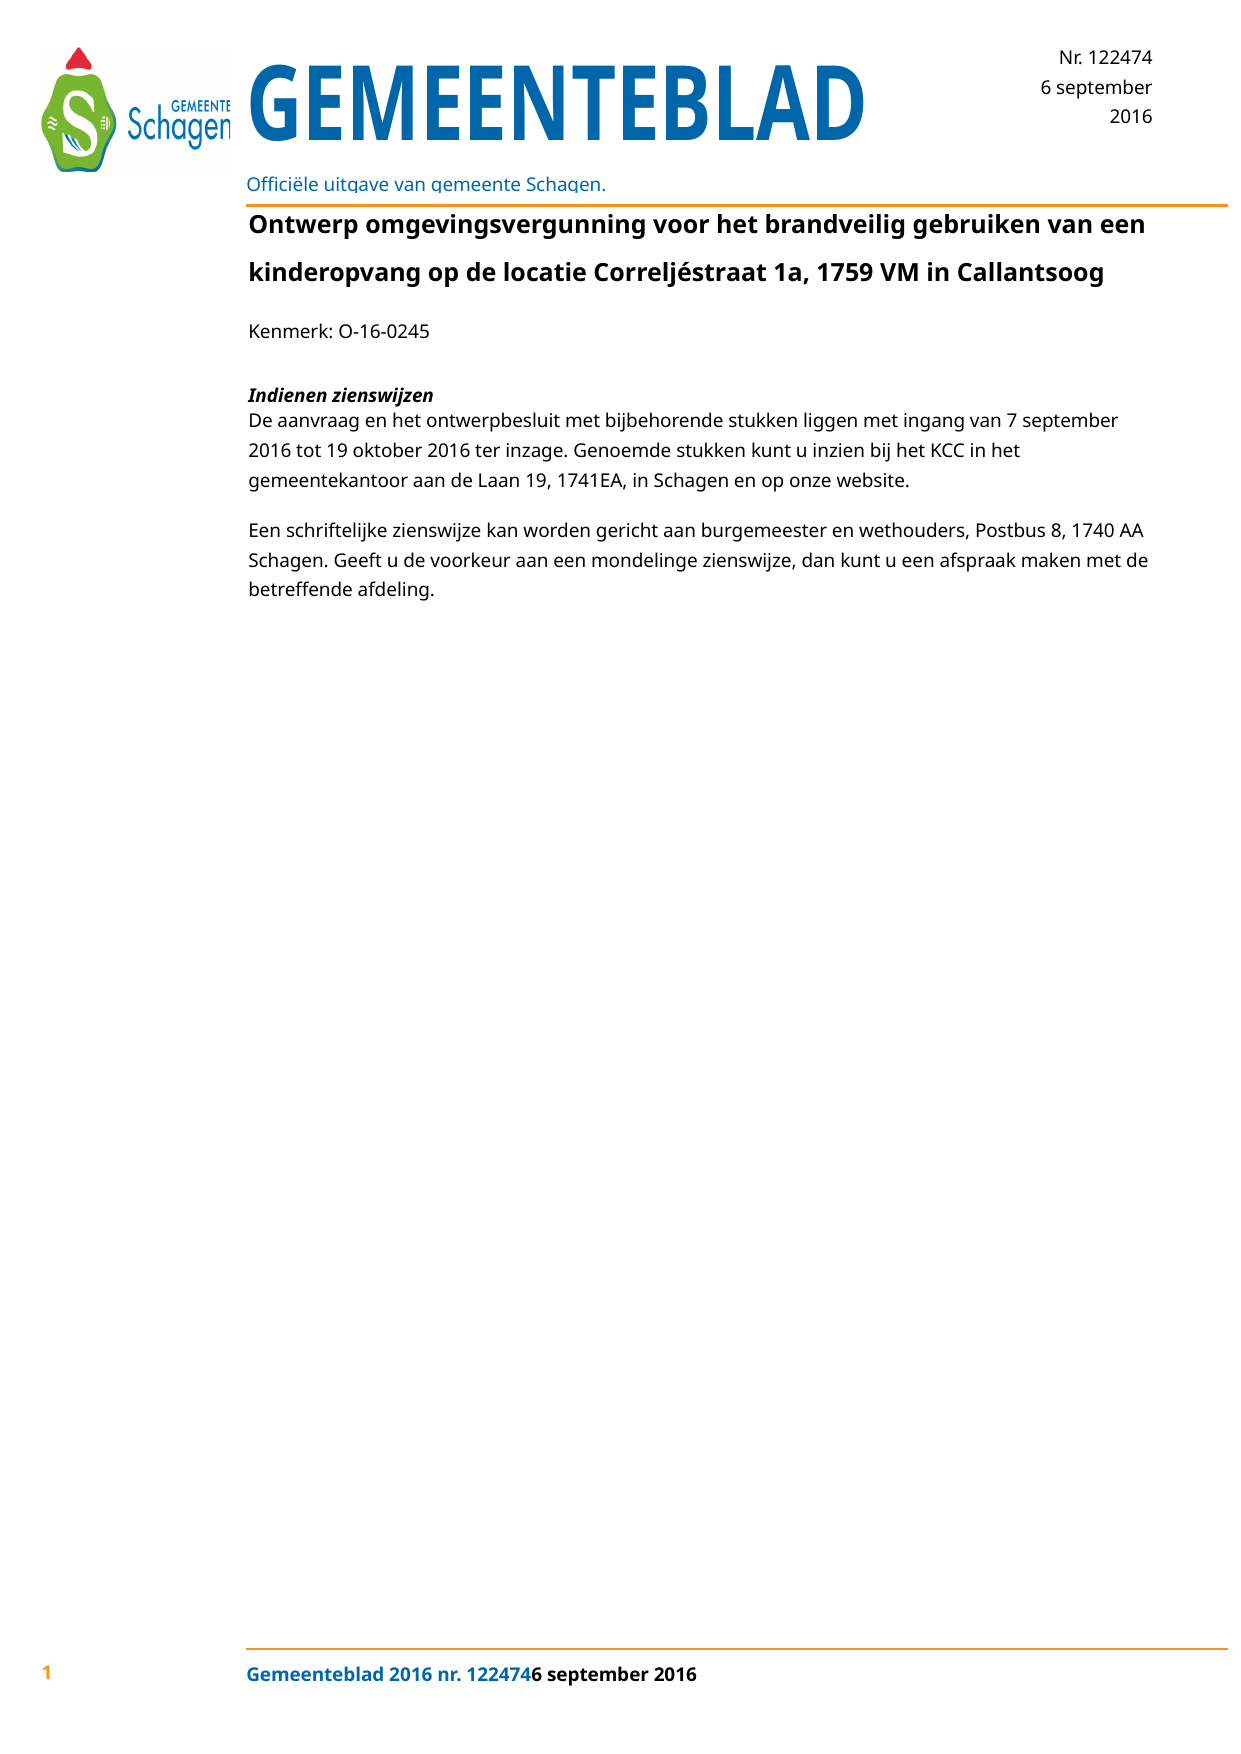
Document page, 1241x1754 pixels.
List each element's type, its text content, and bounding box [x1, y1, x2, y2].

picture [41, 47, 231, 172]
text Indienen zienswijzen [248, 382, 1152, 408]
text De aanvraag en het ontwerpbesluit met bijbehorende stukken liggen met ingang van 7 september 2016 tot 19 oktober 2016 ter inzage. Genoemde stukken kunt u inzien bij het KCC in het gemeentekantoor aan de Laan 19, 1741EA, in Schagen en op onze website. [248, 408, 1152, 492]
text Ontwerp omgevingsvergunning voor het brandveilig gebruiken van een kinderopvang op de locatie Correljéstraat 1a, 1759 VM in Callantsoog [248, 207, 1152, 288]
text Kenmerk: O-16-0245 [248, 318, 1152, 344]
text Een schriftelijke zienswijze kan worden gericht aan burgemeester en wethouders, Postbus 8, 1740 AA Schagen. Geeft u de voorkeur aan een mondelinge zienswijze, dan kunt u een afspraak maken met de betreffende afdeling. [248, 517, 1152, 602]
